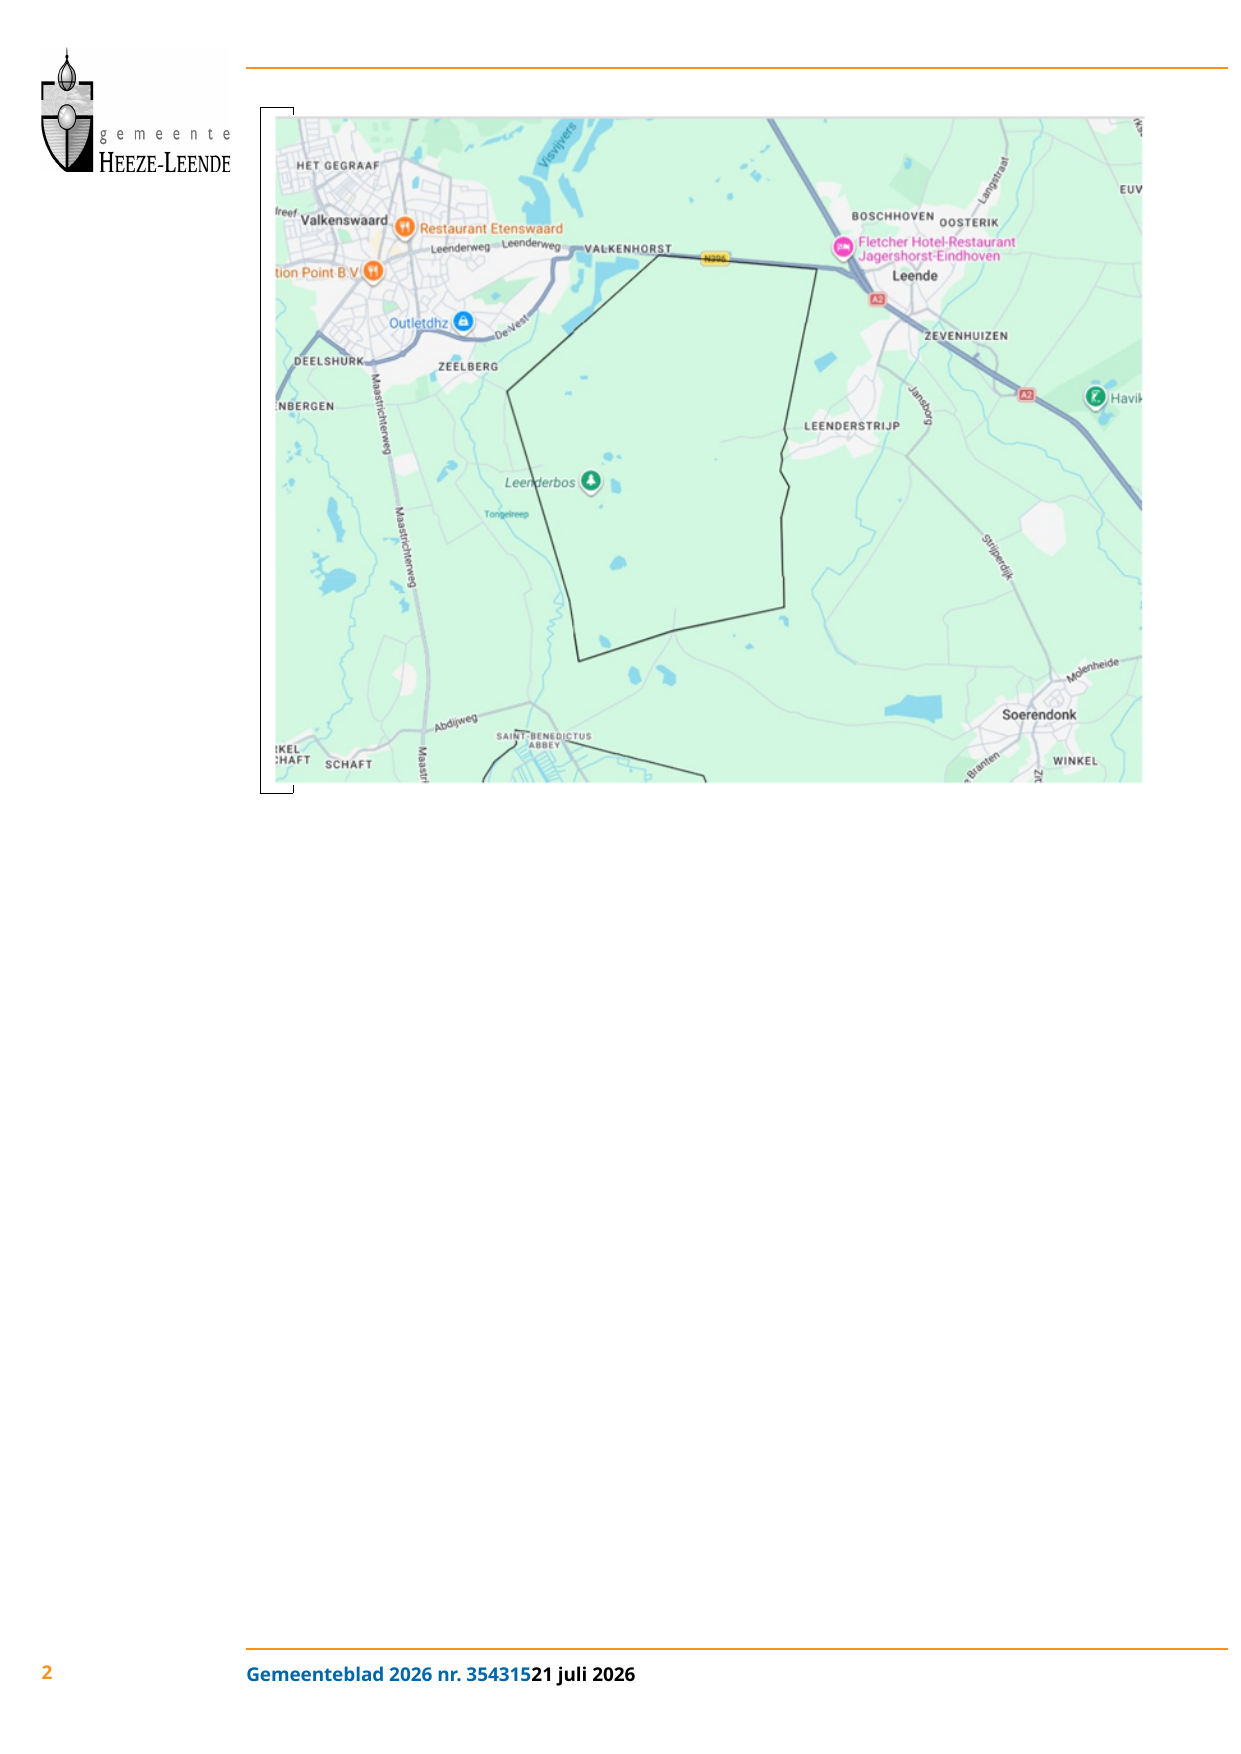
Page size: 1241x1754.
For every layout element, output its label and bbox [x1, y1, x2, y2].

picture [268, 115, 1173, 785]
picture [41, 47, 231, 172]
